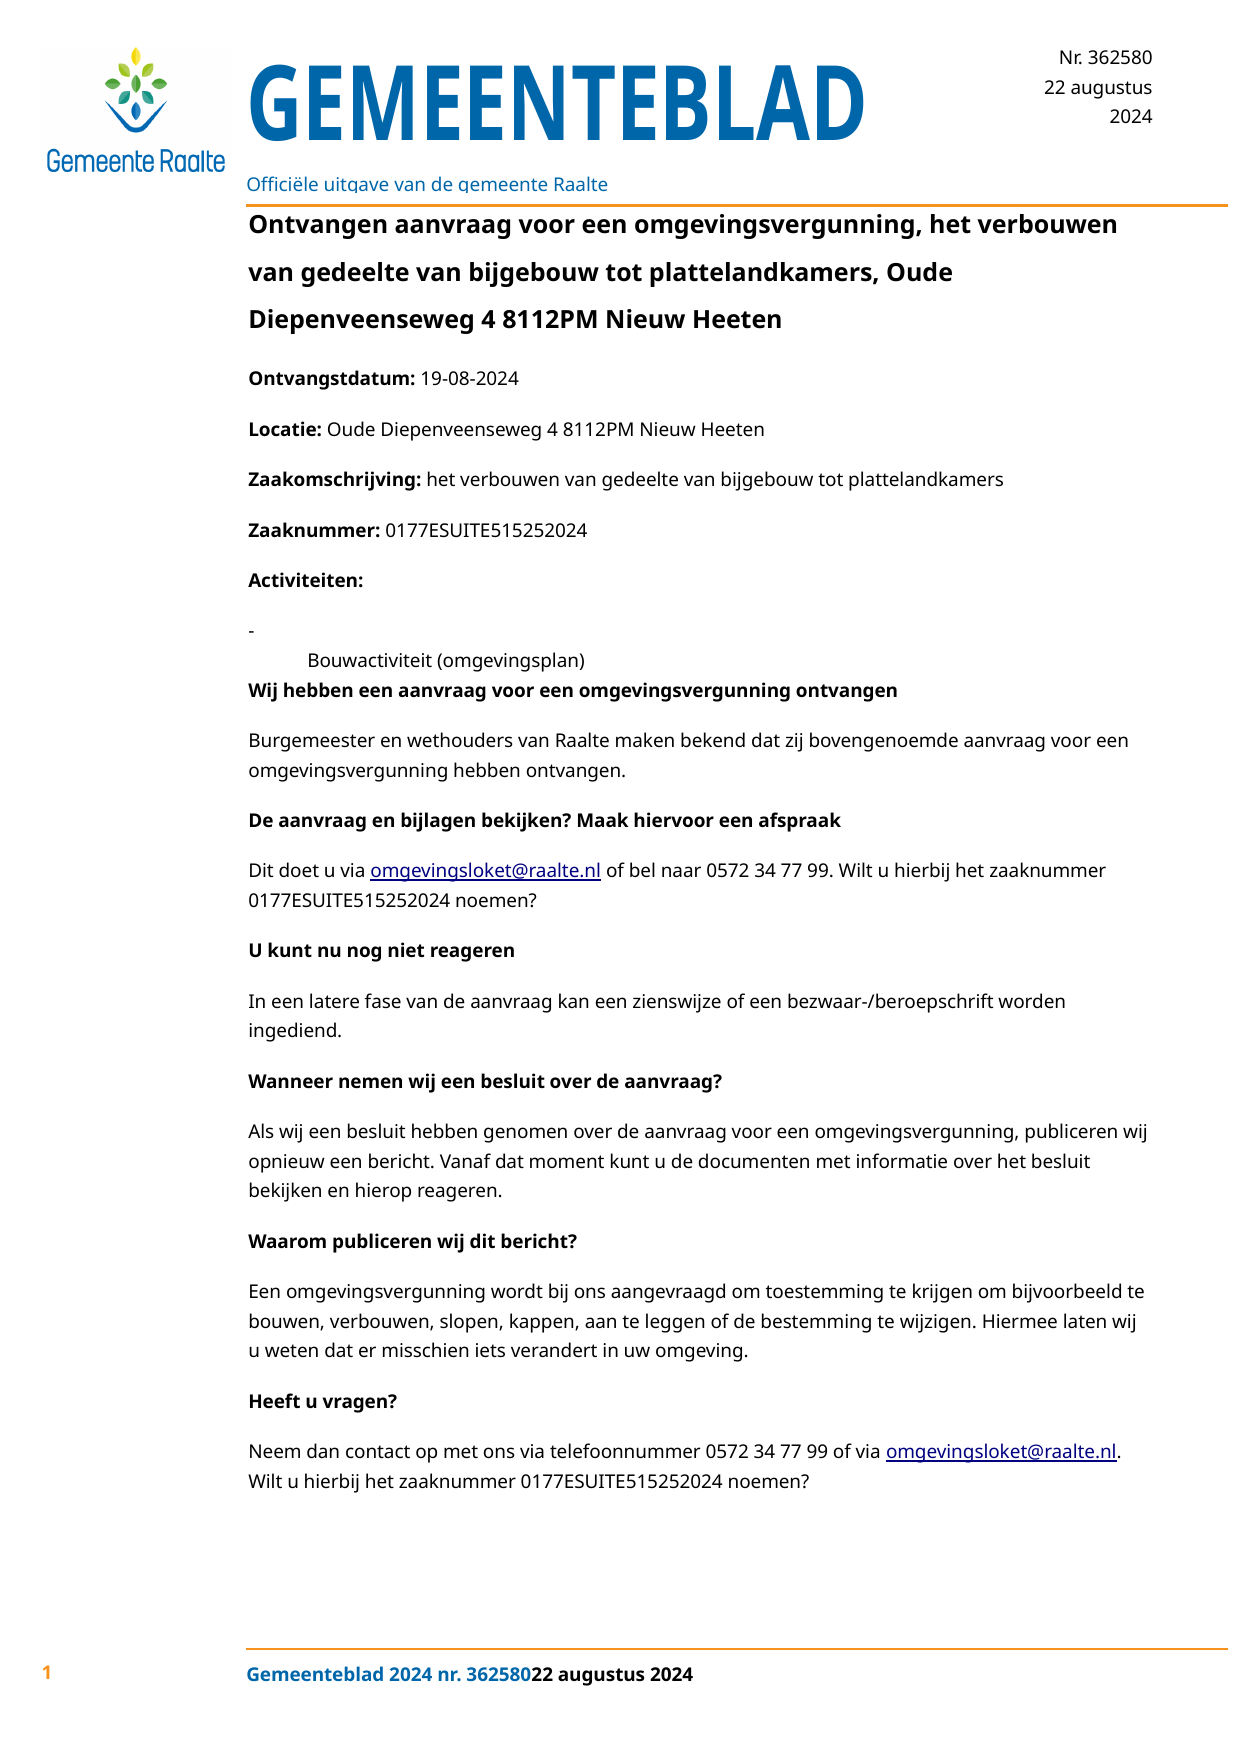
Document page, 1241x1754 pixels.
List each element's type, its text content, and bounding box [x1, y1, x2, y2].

text Locatie: Oude Diepenveenseweg 4 8112PM Nieuw Heeten [248, 416, 1152, 442]
text Ontvangen aanvraag voor een omgevingsvergunning, het verbouwen van gedeelte van bijgebouw tot plattelandkamers, Oude Diepenveenseweg 4 8112PM Nieuw Heeten [248, 207, 1152, 336]
text Heeft u vragen? [248, 1388, 1152, 1414]
text In een latere fase van de aanvraag kan een zienswijze of een bezwaar-/beroepschrift worden ingediend. [248, 988, 1152, 1043]
list Bouwactiviteit (omgevingsplan) [248, 647, 1152, 673]
text Neem dan contact op met ons via telefoonnummer 0572 34 77 99 of via omgevingsloket@raalte.nl. Wilt u hierbij het zaaknummer 0177ESUITE515252024 noemen? [248, 1438, 1152, 1494]
text Burgemeester en wethouders van Raalte maken bekend dat zij bovengenoemde aanvraag voor een omgevingsvergunning hebben ontvangen. [248, 727, 1152, 782]
text Zaaknummer: 0177ESUITE515252024 [248, 517, 1152, 542]
text Wanneer nemen wij een besluit over de aanvraag? [248, 1068, 1152, 1094]
text Activiteiten: [248, 567, 1152, 593]
text Waarom publiceren wij dit bericht? [248, 1228, 1152, 1254]
text Een omgevingsvergunning wordt bij ons aangevraagd om toestemming te krijgen om bijvoorbeeld te bouwen, verbouwen, slopen, kappen, aan te leggen of de bestemming te wijzigen. Hiermee laten wij u weten dat er misschien iets verandert in uw omgeving. [248, 1278, 1152, 1363]
text Dit doet u via omgevingsloket@raalte.nl of bel naar 0572 34 77 99. Wilt u hierbij het zaaknummer 0177ESUITE515252024 noemen? [248, 858, 1152, 913]
text U kunt nu nog niet reageren [248, 938, 1152, 963]
text Ontvangstdatum: 19-08-2024 [248, 366, 1152, 391]
text De aanvraag en bijlagen bekijken? Maak hiervoor een afspraak [248, 807, 1152, 833]
picture [41, 47, 231, 172]
text Zaakomschrijving: het verbouwen van gedeelte van bijgebouw tot plattelandkamers [248, 466, 1152, 492]
text Als wij een besluit hebben genomen over de aanvraag voor een omgevingsvergunning, publiceren wij opnieuw een bericht. Vanaf dat moment kunt u de documenten met informatie over het besluit bekijken en hierop reageren. [248, 1118, 1152, 1203]
text Wij hebben een aanvraag voor een omgevingsvergunning ontvangen [248, 677, 1152, 702]
